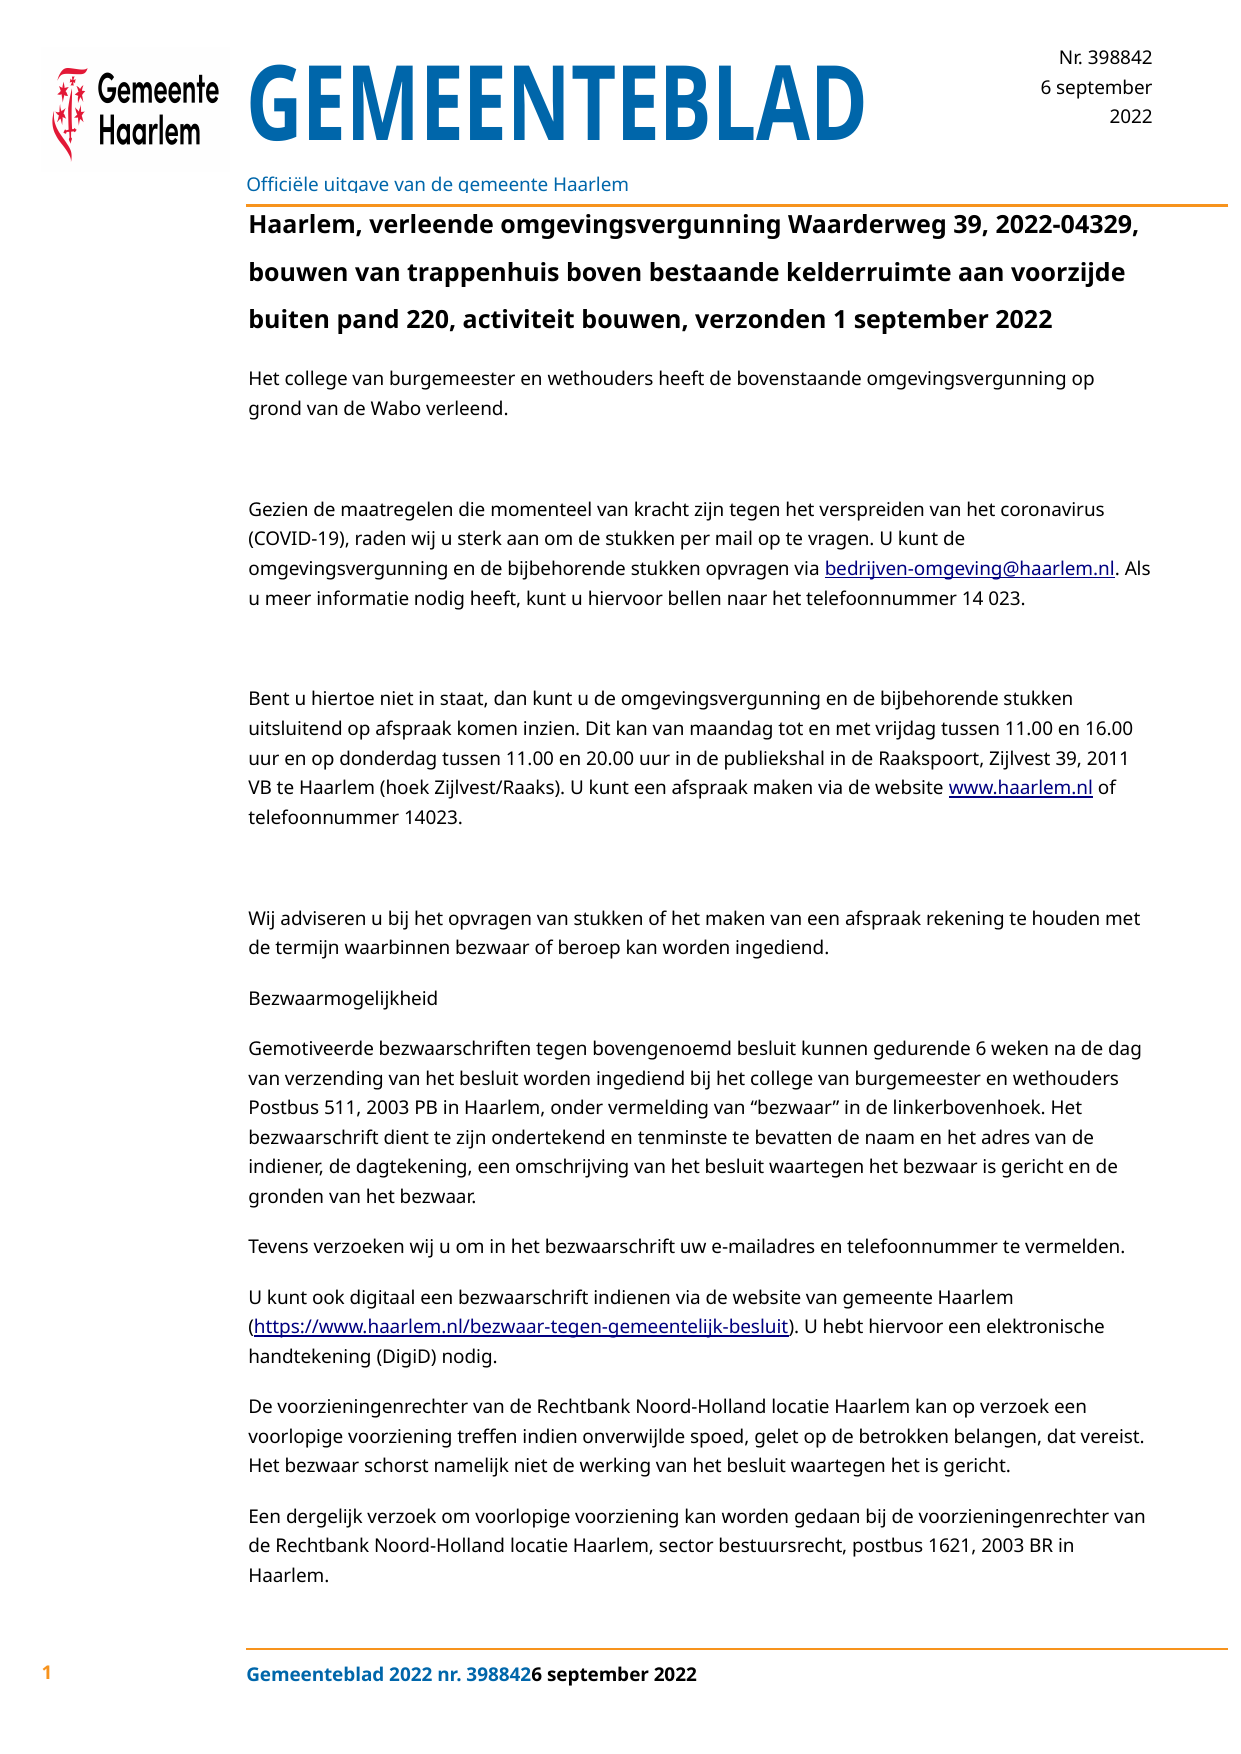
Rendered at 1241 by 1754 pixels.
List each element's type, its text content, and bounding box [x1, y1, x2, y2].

text Bent u hiertoe niet in staat, dan kunt u de omgevingsvergunning en de bijbehorende stukken uitsluitend op afspraak komen inzien. Dit kan van maandag tot en met vrijdag tussen 11.00 en 16.00 uur en op donderdag tussen 11.00 en 20.00 uur in de publiekshal in de Raakspoort, Zijlvest 39, 2011 VB te Haarlem (hoek Zijlvest/Raaks). U kunt een afspraak maken via de website www.haarlem.nl of telefoonnummer 14023. [248, 686, 1152, 829]
text Gezien de maatregelen die momenteel van kracht zijn tegen het verspreiden van het coronavirus (COVID-19), raden wij u sterk aan om de stukken per mail op te vragen. U kunt de omgevingsvergunning en de bijbehorende stukken opvragen via bedrijven-omgeving@haarlem.nl. Als u meer informatie nodig heeft, kunt u hiervoor bellen naar het telefoonnummer 14 023. [248, 496, 1152, 610]
text Gemotiveerde bezwaarschriften tegen bovengenoemd besluit kunnen gedurende 6 weken na de dag van verzending van het besluit worden ingediend bij het college van burgemeester en wethouders Postbus 511, 2003 PB in Haarlem, onder vermelding van “bezwaar” in de linkerbovenhoek. Het bezwaarschrift dient te zijn ondertekend en tenminste te bevatten de naam en het adres van de indiener, de dagtekening, een omschrijving van het besluit waartegen het bezwaar is gericht en de gronden van het bezwaar. [248, 1035, 1152, 1209]
text Wij adviseren u bij het opvragen van stukken of het maken van een afspraak rekening te houden met de termijn waarbinnen bezwaar of beroep kan worden ingediend. [248, 905, 1152, 960]
text U kunt ook digitaal een bezwaarschrift indienen via de website van gemeente Haarlem (https://www.haarlem.nl/bezwaar-tegen-gemeentelijk-besluit). U hebt hiervoor een elektronische handtekening (DigiD) nodig. [248, 1284, 1152, 1369]
text De voorzieningenrechter van de Rechtbank Noord-Holland locatie Haarlem kan op verzoek een voorlopige voorziening treffen indien onverwijlde spoed, gelet op de betrokken belangen, dat vereist. Het bezwaar schorst namelijk niet de werking van het besluit waartegen het is gericht. [248, 1393, 1152, 1478]
text Het college van burgemeester en wethouders heeft de bovenstaande omgevingsvergunning op grond van de Wabo verleend. [248, 366, 1152, 421]
text Een dergelijk verzoek om voorlopige voorziening kan worden gedaan bij de voorzieningenrechter van de Rechtbank Noord-Holland locatie Haarlem, sector bestuursrecht, postbus 1621, 2003 BR in Haarlem. [248, 1503, 1152, 1588]
text Tevens verzoeken wij u om in het bezwaarschrift uw e-mailadres en telefoonnummer te vermelden. [248, 1233, 1152, 1259]
text Bezwaarmogelijkheid [248, 985, 1152, 1010]
text Haarlem, verleende omgevingsvergunning Waarderweg 39, 2022-04329, bouwen van trappenhuis boven bestaande kelderruimte aan voorzijde buiten pand 220, activiteit bouwen, verzonden 1 september 2022 [248, 207, 1152, 336]
picture [41, 47, 231, 172]
